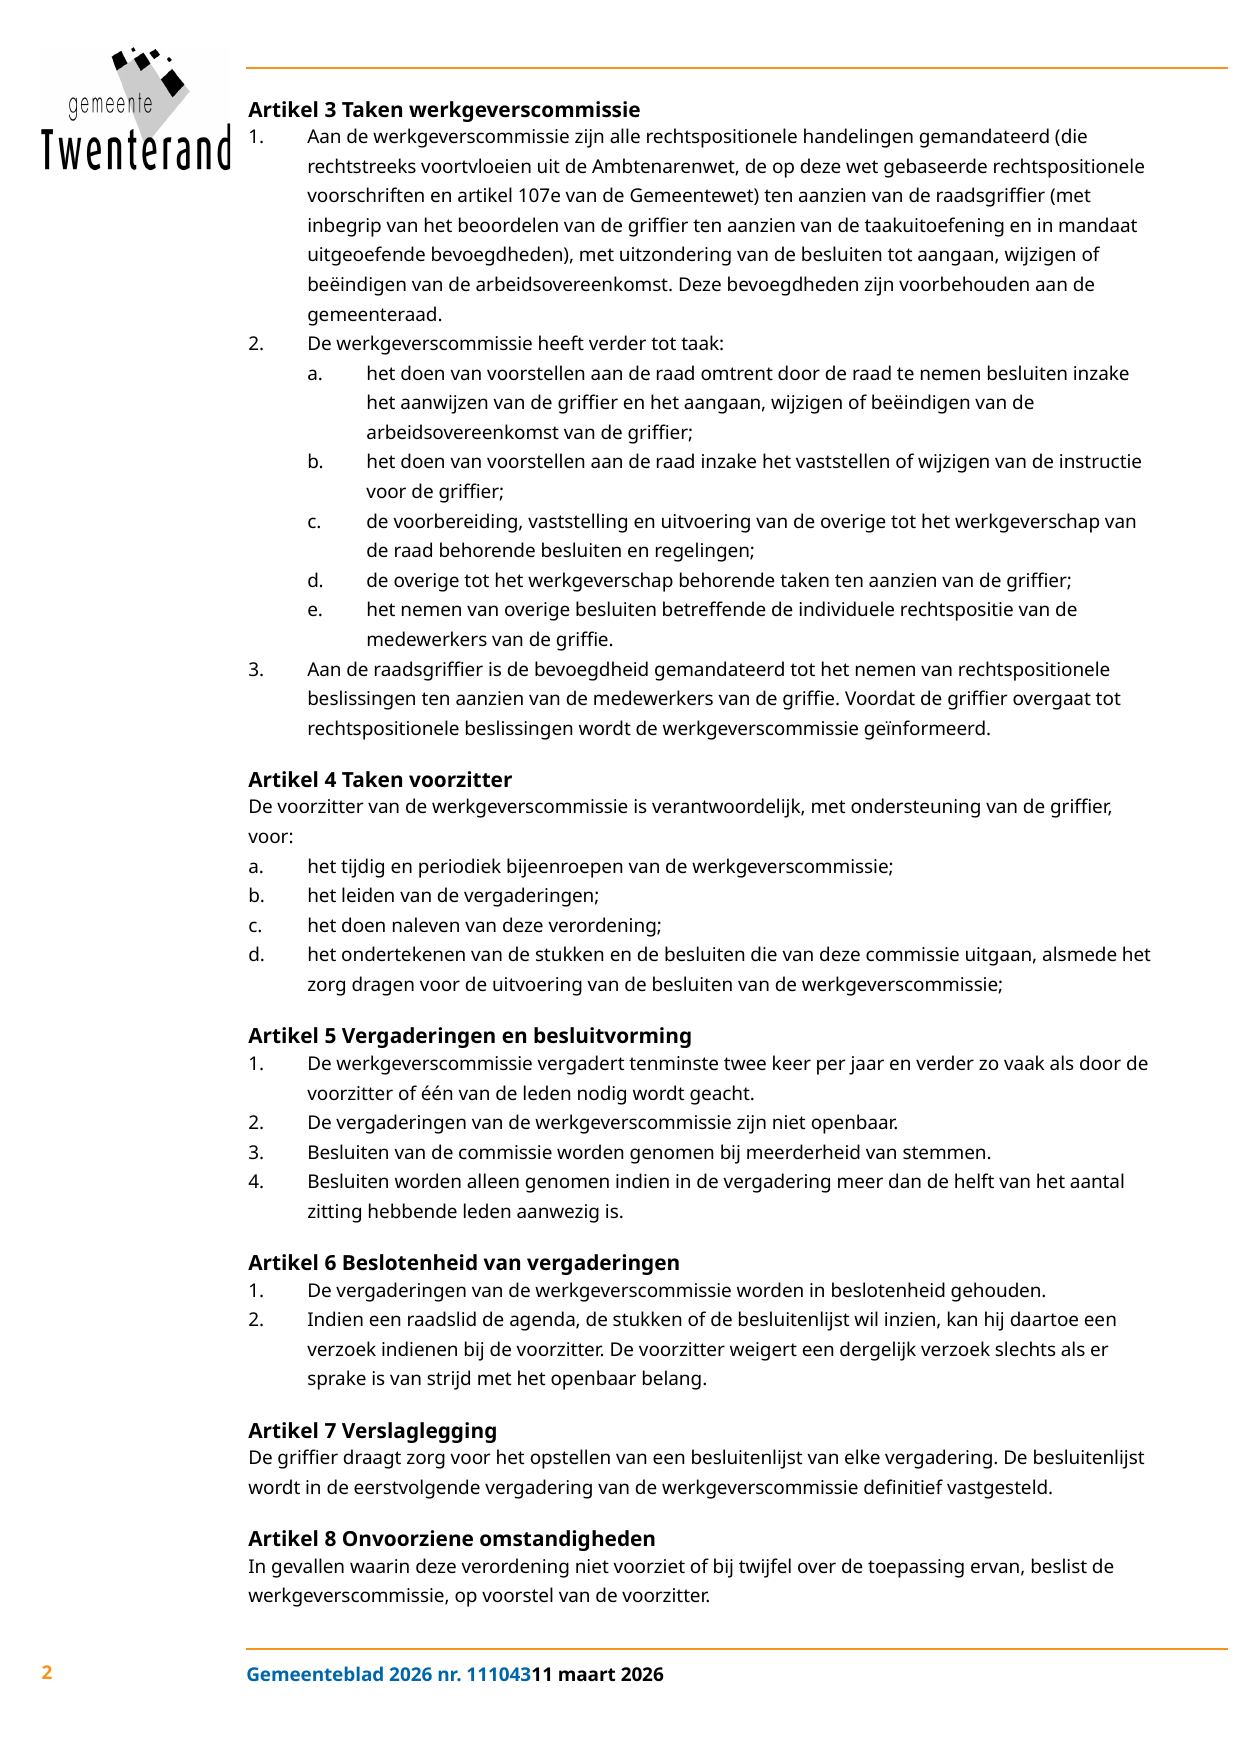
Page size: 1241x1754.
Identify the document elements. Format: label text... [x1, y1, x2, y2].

text Artikel 8 Onvoorziene omstandigheden [248, 1524, 1152, 1553]
text De griffier draagt zorg voor het opstellen van een besluitenlijst van elke vergadering. De besluitenlijst wordt in de eerstvolgende vergadering van de werkgeverscommissie definitief vastgesteld. [248, 1444, 1152, 1500]
list De vergaderingen van de werkgeverscommissie worden in beslotenheid gehouden. [248, 1277, 1152, 1303]
list Aan de raadsgriffier is de bevoegdheid gemandateerd tot het nemen van rechtspositionele beslissingen ten aanzien van de medewerkers van de griffie. Voordat de griffier overgaat tot rechtspositionele beslissingen wordt de werkgeverscommissie geïnformeerd. [248, 656, 1152, 741]
list Besluiten worden alleen genomen indien in de vergadering meer dan de helft van het aantal zitting hebbende leden aanwezig is. [248, 1168, 1152, 1224]
list het doen van voorstellen aan de raad omtrent door de raad te nemen besluiten inzake het aanwijzen van de griffier en het aangaan, wijzigen of beëindigen van de arbeidsovereenkomst van de griffier; [307, 360, 1152, 445]
list het doen van voorstellen aan de raad inzake het vaststellen of wijzigen van de instructie voor de griffier; [307, 449, 1152, 504]
text Artikel 5 Vergaderingen en besluitvorming [248, 1022, 1152, 1050]
list de voorbereiding, vaststelling en uitvoering van de overige tot het werkgeverschap van de raad behorende besluiten en regelingen; [307, 508, 1152, 563]
list het leiden van de vergaderingen; [248, 882, 1152, 908]
list Aan de werkgeverscommissie zijn alle rechtspositionele handelingen gemandateerd (die rechtstreeks voortvloeien uit de Ambtenarenwet, de op deze wet gebaseerde rechtspositionele voorschriften en artikel 107e van de Gemeentewet) ten aanzien van de raadsgriffier (met inbegrip van het beoordelen van de griffier ten aanzien van de taakuitoefening en in mandaat uitgeoefende bevoegdheden), met uitzondering van de besluiten tot aangaan, wijzigen of beëindigen van de arbeidsovereenkomst. Deze bevoegdheden zijn voorbehouden aan de gemeenteraad. [248, 123, 1152, 326]
list het doen naleven van deze verordening; [248, 912, 1152, 938]
list de overige tot het werkgeverschap behorende taken ten aanzien van de griffier; [307, 567, 1152, 593]
list De werkgeverscommissie vergadert tenminste twee keer per jaar en verder zo vaak als door de voorzitter of één van de leden nodig wordt geacht. [248, 1050, 1152, 1105]
list De vergaderingen van de werkgeverscommissie zijn niet openbaar. [248, 1109, 1152, 1135]
text Artikel 7 Verslaglegging [248, 1416, 1152, 1444]
picture [41, 47, 231, 172]
list het tijdig en periodiek bijeenroepen van de werkgeverscommissie; [248, 853, 1152, 879]
text Artikel 4 Taken voorzitter [248, 765, 1152, 794]
list het nemen van overige besluiten betreffende de individuele rechtspositie van de medewerkers van de griffie. [307, 597, 1152, 652]
text De voorzitter van de werkgeverscommissie is verantwoordelijk, met ondersteuning van de griffier, voor: [248, 794, 1152, 849]
text In gevallen waarin deze verordening niet voorziet of bij twijfel over de toepassing ervan, beslist de werkgeverscommissie, op voorstel van de voorzitter. [248, 1553, 1152, 1608]
list Besluiten van de commissie worden genomen bij meerderheid van stemmen. [248, 1139, 1152, 1164]
text Artikel 3 Taken werkgeverscommissie [248, 95, 1152, 123]
list De werkgeverscommissie heeft verder tot taak: [248, 330, 1152, 356]
list Indien een raadslid de agenda, de stukken of de besluitenlijst wil inzien, kan hij daartoe een verzoek indienen bij de voorzitter. De voorzitter weigert een dergelijk verzoek slechts als er sprake is van strijd met het openbaar belang. [248, 1306, 1152, 1391]
text Artikel 6 Beslotenheid van vergaderingen [248, 1248, 1152, 1277]
list het ondertekenen van de stukken en de besluiten die van deze commissie uitgaan, alsmede het zorg dragen voor de uitvoering van de besluiten van de werkgeverscommissie; [248, 942, 1152, 997]
